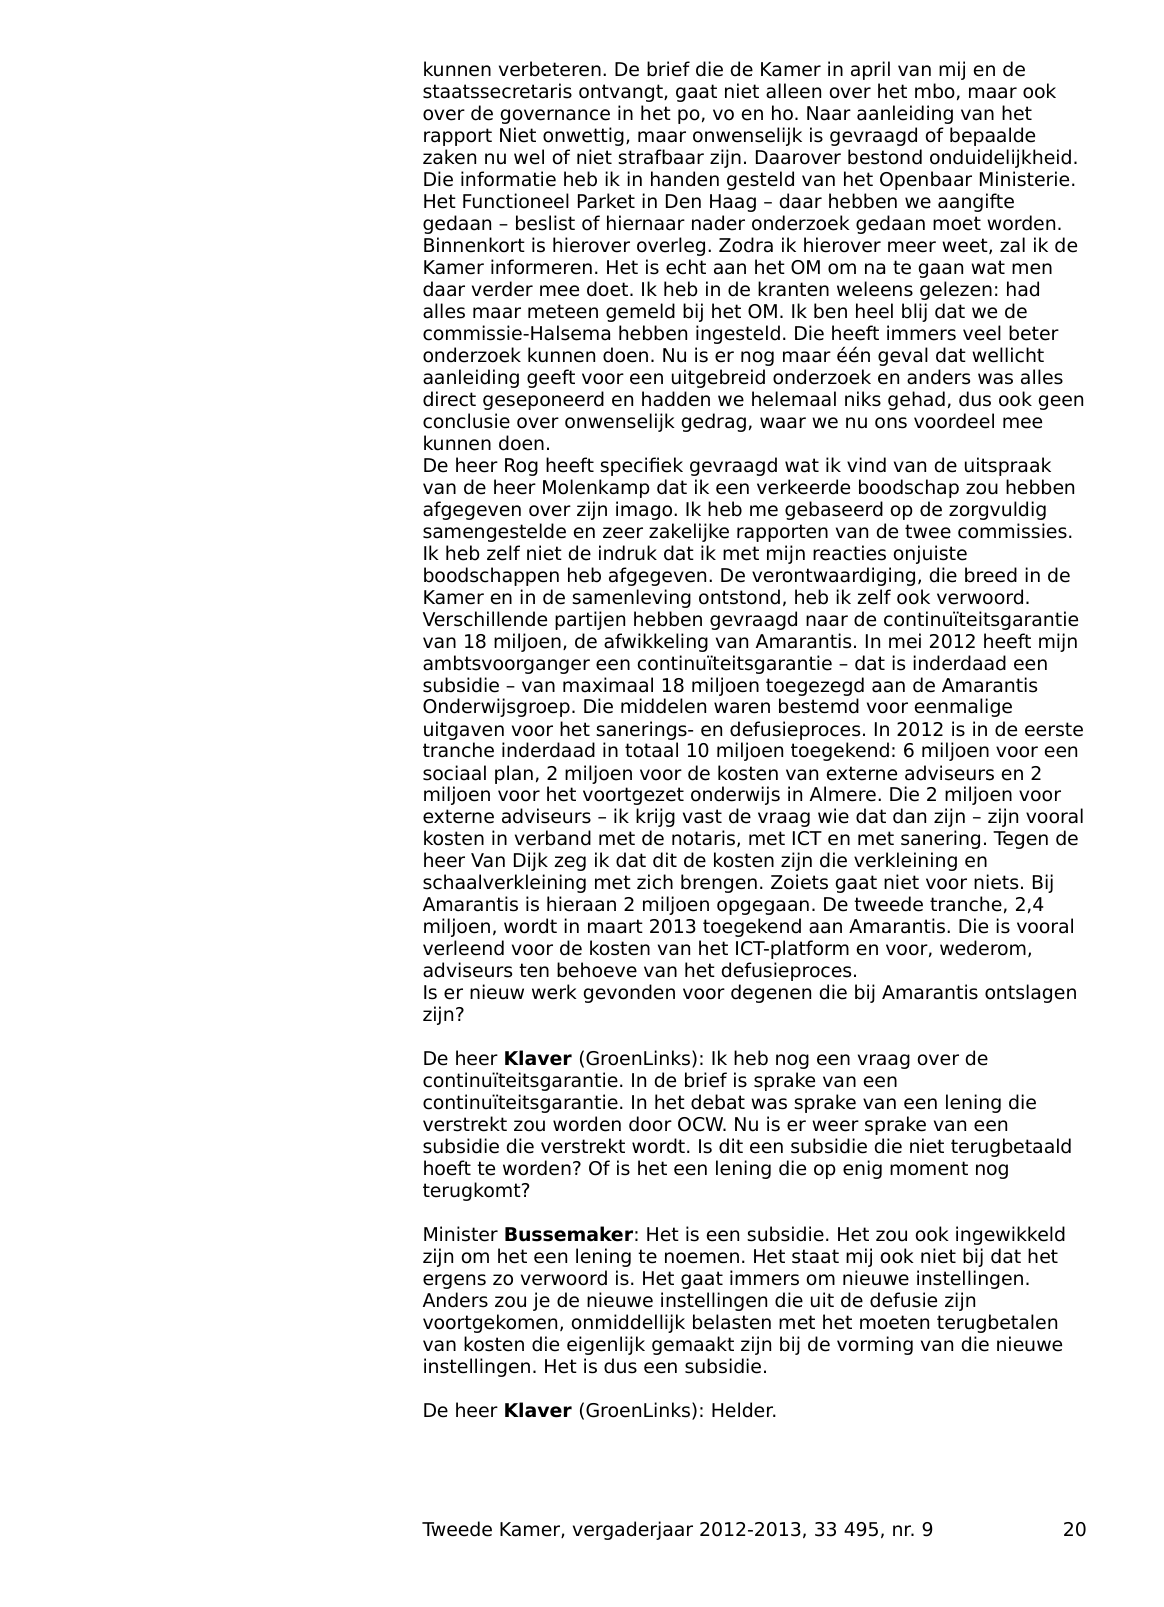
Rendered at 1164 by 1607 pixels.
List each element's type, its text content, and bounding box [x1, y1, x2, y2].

text De heer Klaver (GroenLinks): Ik heb nog een vraag over de continuïteitsgarantie. In de brief is sprake van een continuïteitsgarantie. In het debat was sprake van een lening die verstrekt zou worden door OCW. Nu is er weer sprake van een subsidie die verstrekt wordt. Is dit een subsidie die niet terugbetaald hoeft te worden? Of is het een lening die op enig moment nog terugkomt? [422, 1048, 1087, 1202]
text De heer Klaver (GroenLinks): Helder. [422, 1400, 1087, 1422]
text Is er nieuw werk gevonden voor degenen die bij Amarantis ontslagen zijn? [422, 982, 1087, 1026]
text Verschillende partijen hebben gevraagd naar de continuïteitsgarantie van 18 miljoen, de afwikkeling van Amarantis. In mei 2012 heeft mijn ambtsvoorganger een continuïteitsgarantie – dat is inderdaad een subsidie – van maximaal 18 miljoen toegezegd aan de Amarantis Onderwijsgroep. Die middelen waren bestemd voor eenmalige uitgaven voor het sanerings- en defusieproces. In 2012 is in de eerste tranche inderdaad in totaal 10 miljoen toegekend: 6 miljoen voor een sociaal plan, 2 miljoen voor de kosten van externe adviseurs en 2 miljoen voor het voortgezet onderwijs in Almere. Die 2 miljoen voor externe adviseurs – ik krijg vast de vraag wie dat dan zijn – zijn vooral kosten in verband met de notaris, met ICT en met sanering. Tegen de heer Van Dijk zeg ik dat dit de kosten zijn die verkleining en schaalverkleining met zich brengen. Zoiets gaat niet voor niets. Bij Amarantis is hieraan 2 miljoen opgegaan. De tweede tranche, 2,4 miljoen, wordt in maart 2013 toegekend aan Amarantis. Die is vooral verleend voor de kosten van het ICT-platform en voor, wederom, adviseurs ten behoeve van het defusieproces. [422, 608, 1087, 982]
text De heer Rog heeft specifiek gevraagd wat ik vind van de uitspraak van de heer Molenkamp dat ik een verkeerde boodschap zou hebben afgegeven over zijn imago. Ik heb me gebaseerd op de zorgvuldig samengestelde en zeer zakelijke rapporten van de twee commissies. Ik heb zelf niet de indruk dat ik met mijn reacties onjuiste boodschappen heb afgegeven. De verontwaardiging, die breed in de Kamer en in de samenleving ontstond, heb ik zelf ook verwoord. [422, 455, 1087, 608]
text kunnen verbeteren. De brief die de Kamer in april van mij en de staatssecretaris ontvangt, gaat niet alleen over het mbo, maar ook over de governance in het po, vo en ho. Naar aanleiding van het rapport Niet onwettig, maar onwenselijk is gevraagd of bepaalde zaken nu wel of niet strafbaar zijn. Daarover bestond onduidelijkheid. Die informatie heb ik in handen gesteld van het Openbaar Ministerie. Het Functioneel Parket in Den Haag – daar hebben we aangifte gedaan – beslist of hiernaar nader onderzoek gedaan moet worden. Binnenkort is hierover overleg. Zodra ik hierover meer weet, zal ik de Kamer informeren. Het is echt aan het OM om na te gaan wat men daar verder mee doet. Ik heb in de kranten weleens gelezen: had alles maar meteen gemeld bij het OM. Ik ben heel blij dat we de commissie-Halsema hebben ingesteld. Die heeft immers veel beter onderzoek kunnen doen. Nu is er nog maar één geval dat wellicht aanleiding geeft voor een uitgebreid onderzoek en anders was alles direct geseponeerd en hadden we helemaal niks gehad, dus ook geen conclusie over onwenselijk gedrag, waar we nu ons voordeel mee kunnen doen. [422, 59, 1087, 455]
text Minister Bussemaker: Het is een subsidie. Het zou ook ingewikkeld zijn om het een lening te noemen. Het staat mij ook niet bij dat het ergens zo verwoord is. Het gaat immers om nieuwe instellingen. Anders zou je de nieuwe instellingen die uit de defusie zijn voortgekomen, onmiddellijk belasten met het moeten terugbetalen van kosten die eigenlijk gemaakt zijn bij de vorming van die nieuwe instellingen. Het is dus een subsidie. [422, 1224, 1087, 1378]
